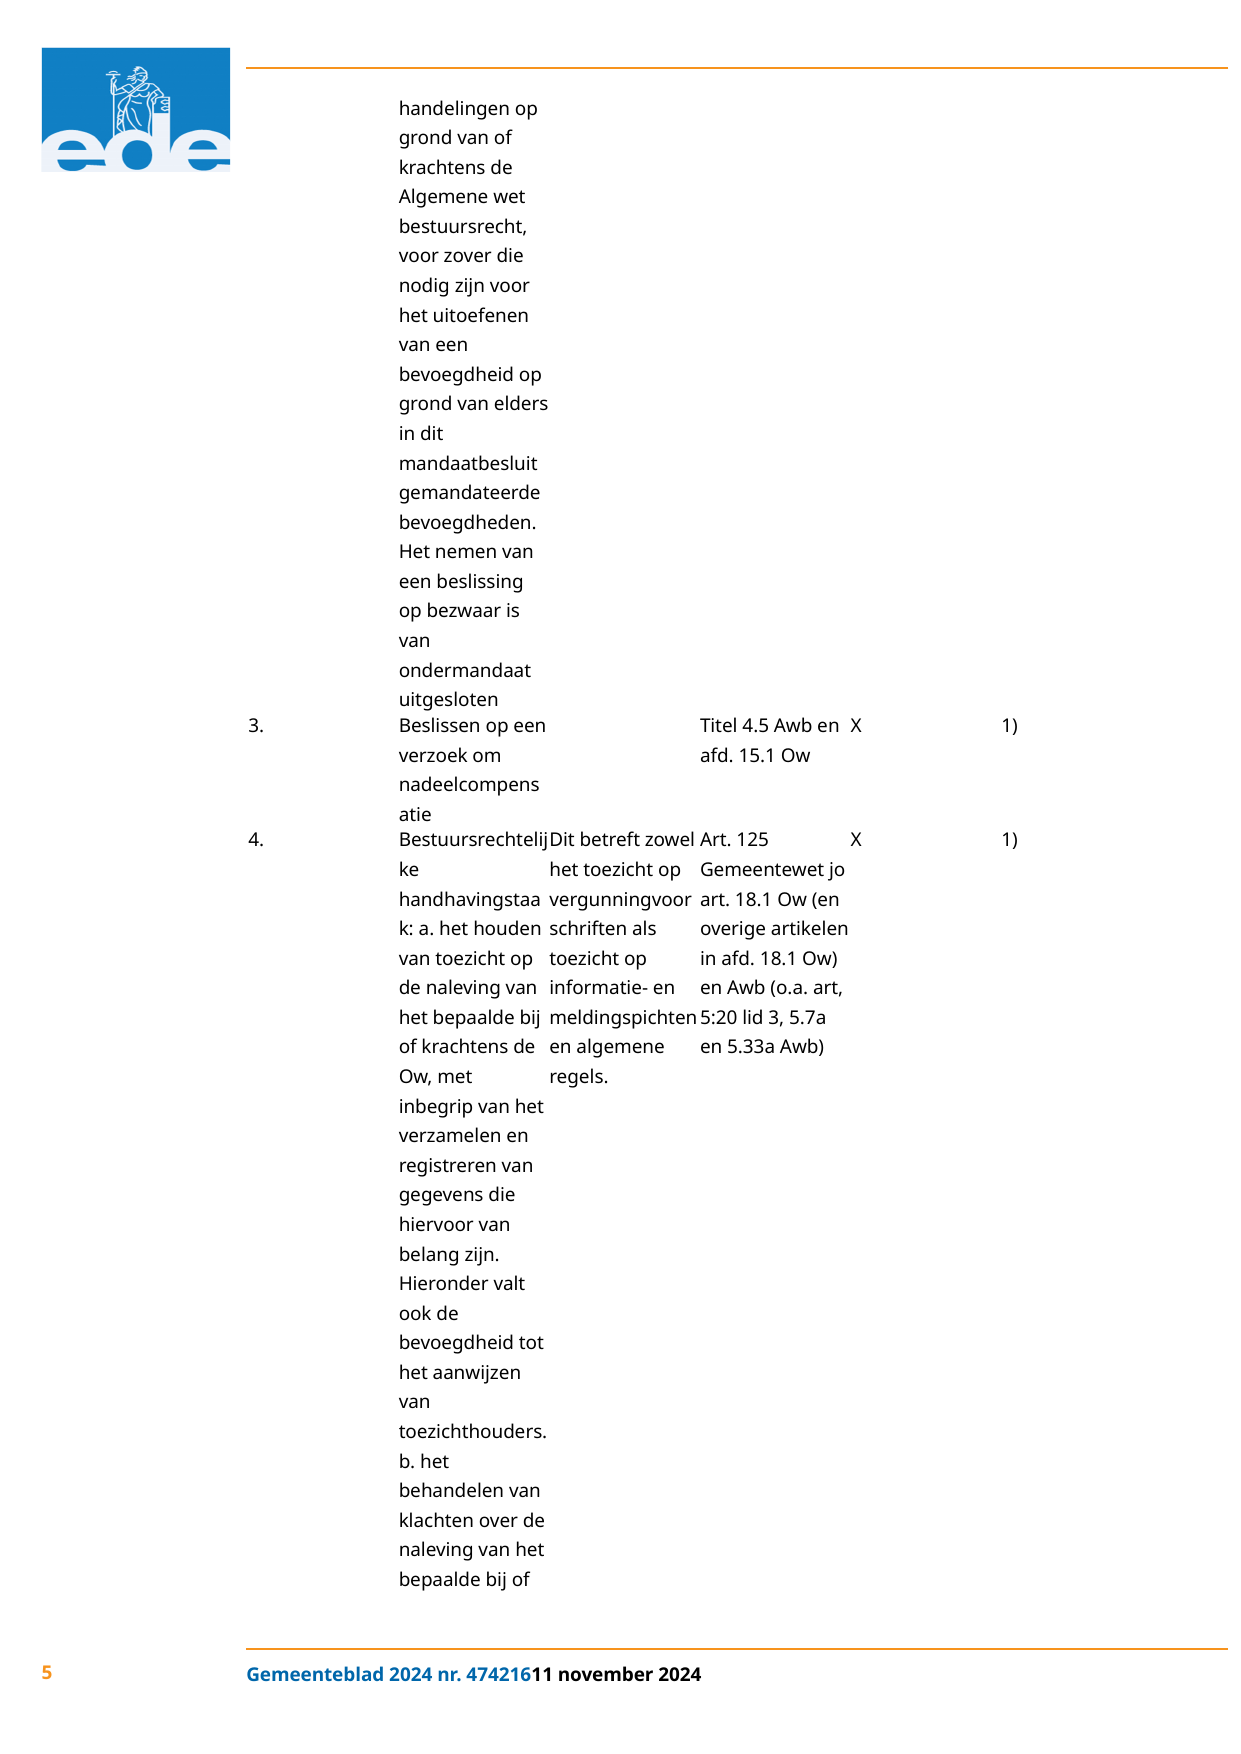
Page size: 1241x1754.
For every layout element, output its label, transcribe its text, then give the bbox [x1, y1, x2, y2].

table_cell Beslissen op een verzoek om nadeelcompensatie [399, 712, 549, 827]
table_cell X [850, 712, 1001, 827]
table_cell 1) [1001, 827, 1152, 1592]
table_cell 3. [248, 712, 398, 827]
table_cell [1001, 95, 1152, 712]
table_cell 4. [248, 827, 398, 1592]
table_cell Bestuursrechtelijke handhavingstaak: a. het houden van toezicht op de naleving van het bepaalde bij of krachtens de Ow, met inbegrip van het verzamelen en registreren van gegevens die hiervoor van belang zijn. Hieronder valt ook de bevoegdheid tot het aanwijzen van toezichthouders. b. het behandelen van klachten over de naleving van het bepaalde bij of [399, 827, 549, 1592]
table_cell X [850, 827, 1001, 1592]
table_cell 1) [1001, 712, 1152, 827]
table_cell Titel 4.5 Awb en afd. 15.1 Ow [700, 712, 850, 827]
table_cell [248, 95, 398, 712]
table_cell Art. 125 Gemeentewet jo art. 18.1 Ow (en overige artikelen in afd. 18.1 Ow) en Awb (o.a. art, 5:20 lid 3, 5.7a en 5.33a Awb) [700, 827, 850, 1592]
table_cell [549, 712, 700, 827]
picture [41, 47, 231, 172]
table_cell Dit betreft zowel het toezicht op vergunningvoorschriften als toezicht op informatie- en meldingspichten en algemene regels. [549, 827, 700, 1592]
table_cell [850, 95, 1001, 712]
table_cell [700, 95, 850, 712]
table_cell handelingen op grond van of krachtens de Algemene wet bestuursrecht, voor zover die nodig zijn voor het uitoefenen van een bevoegdheid op grond van elders in dit mandaatbesluit gemandateerde bevoegdheden. Het nemen van een beslissing op bezwaar is van ondermandaat uitgesloten [399, 95, 549, 712]
table_cell [549, 95, 700, 712]
